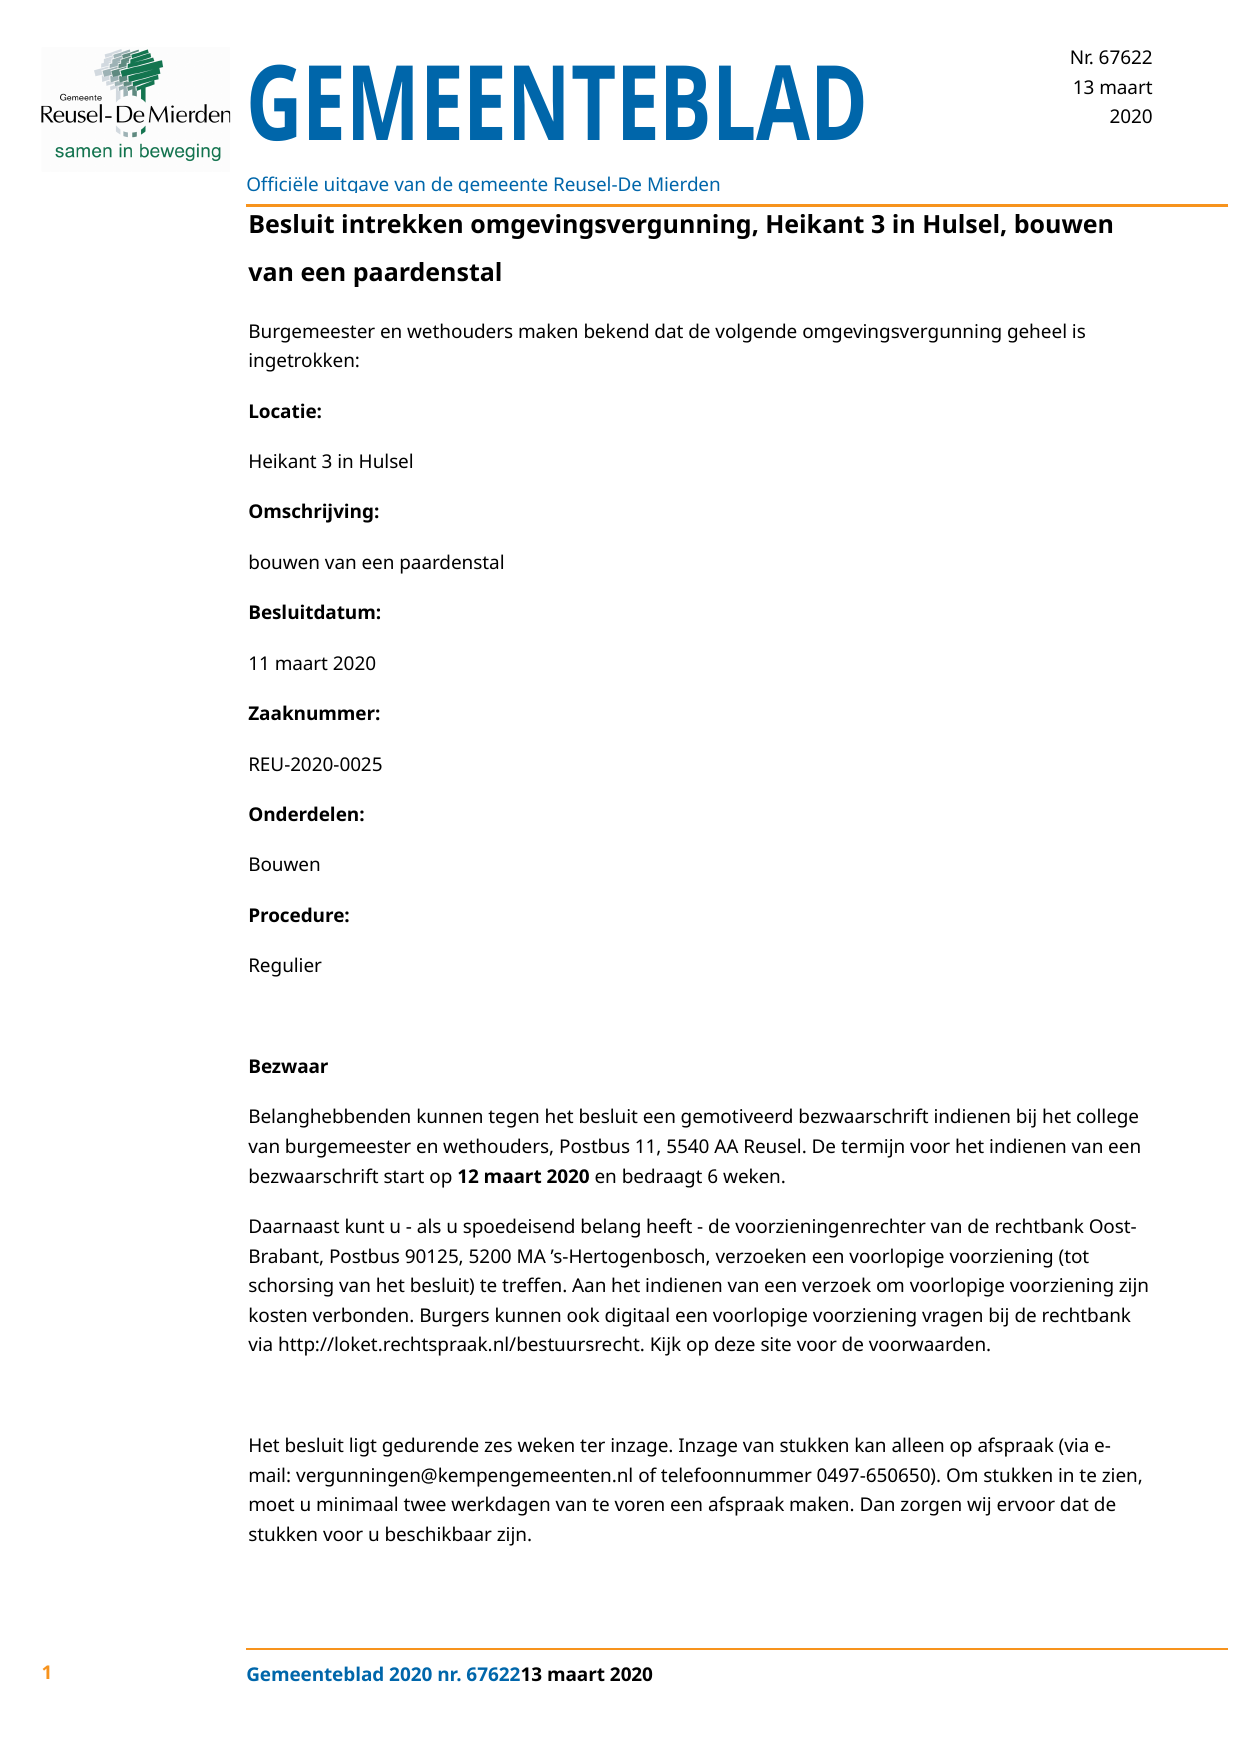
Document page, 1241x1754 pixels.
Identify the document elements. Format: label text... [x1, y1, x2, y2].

text Besluitdatum: [248, 599, 1152, 625]
text Bezwaar [248, 1053, 1152, 1079]
text bouwen van een paardenstal [248, 549, 1152, 575]
text REU-2020-0025 [248, 751, 1152, 777]
picture [41, 47, 231, 172]
text Heikant 3 in Hulsel [248, 448, 1152, 474]
text Zaaknummer: [248, 700, 1152, 726]
text Belanghebbenden kunnen tegen het besluit een gemotiveerd bezwaarschrift indienen bij het college van burgemeester en wethouders, Postbus 11, 5540 AA Reusel. De termijn voor het indienen van een bezwaarschrift start op 12 maart 2020 en bedraagt 6 weken. [248, 1104, 1152, 1189]
text Regulier [248, 952, 1152, 978]
text Procedure: [248, 902, 1152, 928]
text 11 maart 2020 [248, 650, 1152, 676]
text Besluit intrekken omgevingsvergunning, Heikant 3 in Hulsel, bouwen van een paardenstal [248, 207, 1152, 288]
text Locatie: [248, 398, 1152, 424]
text Onderdelen: [248, 801, 1152, 827]
text Daarnaast kunt u - als u spoedeisend belang heeft - de voorzieningenrechter van de rechtbank Oost-Brabant, Postbus 90125, 5200 MA ’s-Hertogenbosch, verzoeken een voorlopige voorziening (tot schorsing van het besluit) te treffen. Aan het indienen van een verzoek om voorlopige voorziening zijn kosten verbonden. Burgers kunnen ook digitaal een voorlopige voorziening vragen bij de rechtbank via http://loket.rechtspraak.nl/bestuursrecht. Kijk op deze site voor de voorwaarden. [248, 1213, 1152, 1357]
text Het besluit ligt gedurende zes weken ter inzage. Inzage van stukken kan alleen op afspraak (via e-mail: vergunningen@kempengemeenten.nl of telefoonnummer 0497-650650). Om stukken in te zien, moet u minimaal twee werkdagen van te voren een afspraak maken. Dan zorgen wij ervoor dat de stukken voor u beschikbaar zijn. [248, 1432, 1152, 1547]
text Bouwen [248, 852, 1152, 877]
text Burgemeester en wethouders maken bekend dat de volgende omgevingsvergunning geheel is ingetrokken: [248, 318, 1152, 373]
text Omschrijving: [248, 499, 1152, 524]
